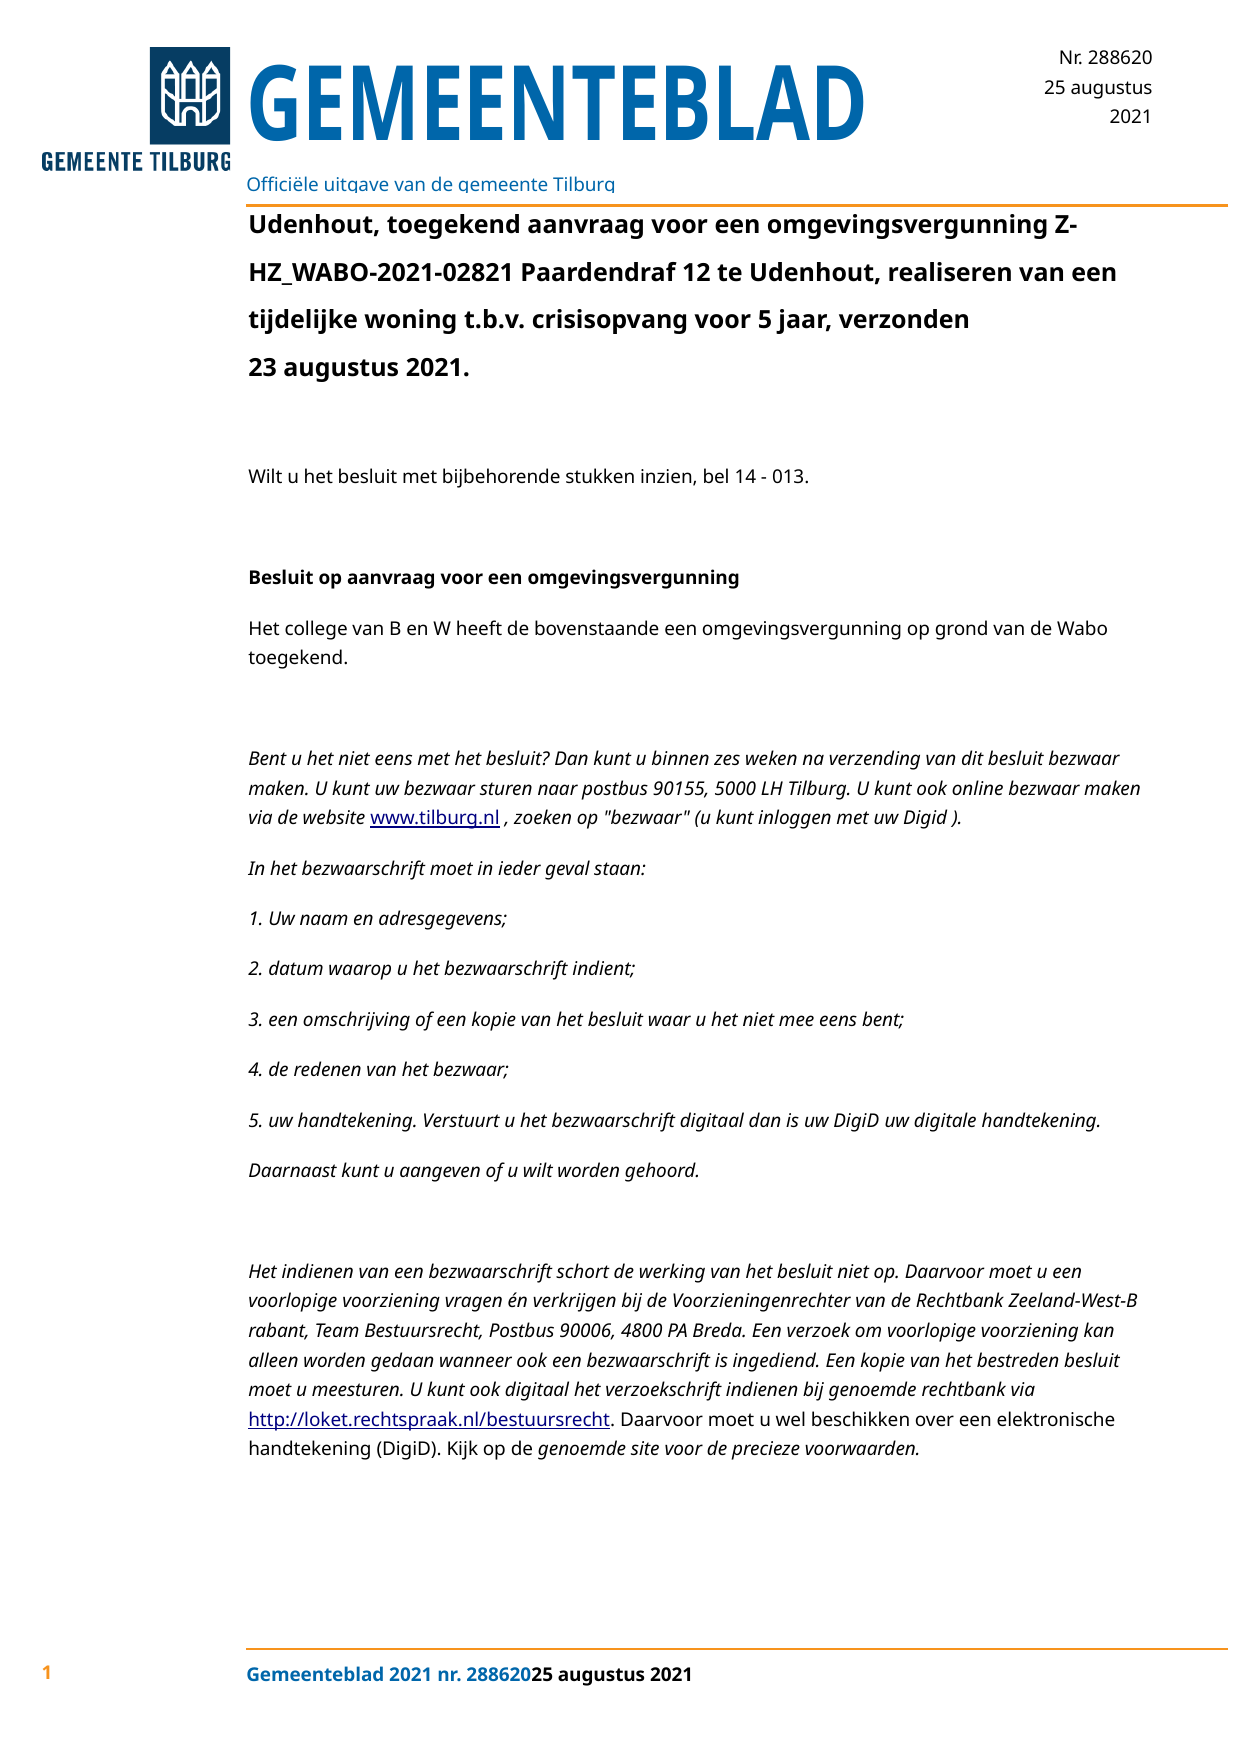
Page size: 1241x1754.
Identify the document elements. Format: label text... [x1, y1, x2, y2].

text Daarnaast kunt u aangeven of u wilt worden gehoord. [248, 1157, 1152, 1183]
text In het bezwaarschrift moet in ieder geval staan: [248, 855, 1152, 881]
text Udenhout, toegekend aanvraag voor een omgevingsvergunning Z-HZ_WABO-2021-02821 Paardendraf 12 te Udenhout, realiseren van een tijdelijke woning t.b.v. crisisopvang voor 5 jaar, verzonden 23 augustus 2021. [248, 207, 1152, 384]
text Het college van B en W heeft de bovenstaande een omgevingsvergunning op grond van de Wabo toegekend. [248, 615, 1152, 670]
text 3. een omschrijving of een kopie van het besluit waar u het niet mee eens bent; [248, 1006, 1152, 1032]
text Het indienen van een bezwaarschrift schort de werking van het besluit niet op. Daarvoor moet u een voorlopige voorziening vragen én verkrijgen bij de Voorzieningenrechter van de Rechtbank Zeeland-West-B rabant, Team Bestuursrecht, Postbus 90006, 4800 PA Breda. Een verzoek om voorlopige voorziening kan alleen worden gedaan wanneer ook een bezwaarschrift is ingediend. Een kopie van het bestreden besluit moet u meesturen. U kunt ook digitaal het verzoekschrift indienen bij genoemde rechtbank via http://loket.rechtspraak.nl/bestuursrecht. Daarvoor moet u wel beschikken over een elektronische handtekening (DigiD). Kijk op de genoemde site voor de precieze voorwaarden. [248, 1258, 1152, 1461]
text Bent u het niet eens met het besluit? Dan kunt u binnen zes weken na verzending van dit besluit bezwaar maken. U kunt uw bezwaar sturen naar postbus 90155, 5000 LH Tilburg. U kunt ook online bezwaar maken via de website www.tilburg.nl , zoeken op "bezwaar" (u kunt inloggen met uw Digid ). [248, 745, 1152, 830]
text 1. Uw naam en adresgegevens; [248, 905, 1152, 931]
text Besluit op aanvraag voor een omgevingsvergunning [248, 564, 1152, 590]
picture [41, 47, 231, 172]
text Wilt u het besluit met bijbehorende stukken inzien, bel 14 - 013. [248, 463, 1152, 489]
text 4. de redenen van het bezwaar; [248, 1056, 1152, 1082]
text 2. datum waarop u het bezwaarschrift indient; [248, 956, 1152, 981]
text 5. uw handtekening. Verstuurt u het bezwaarschrift digitaal dan is uw DigiD uw digitale handtekening. [248, 1107, 1152, 1133]
